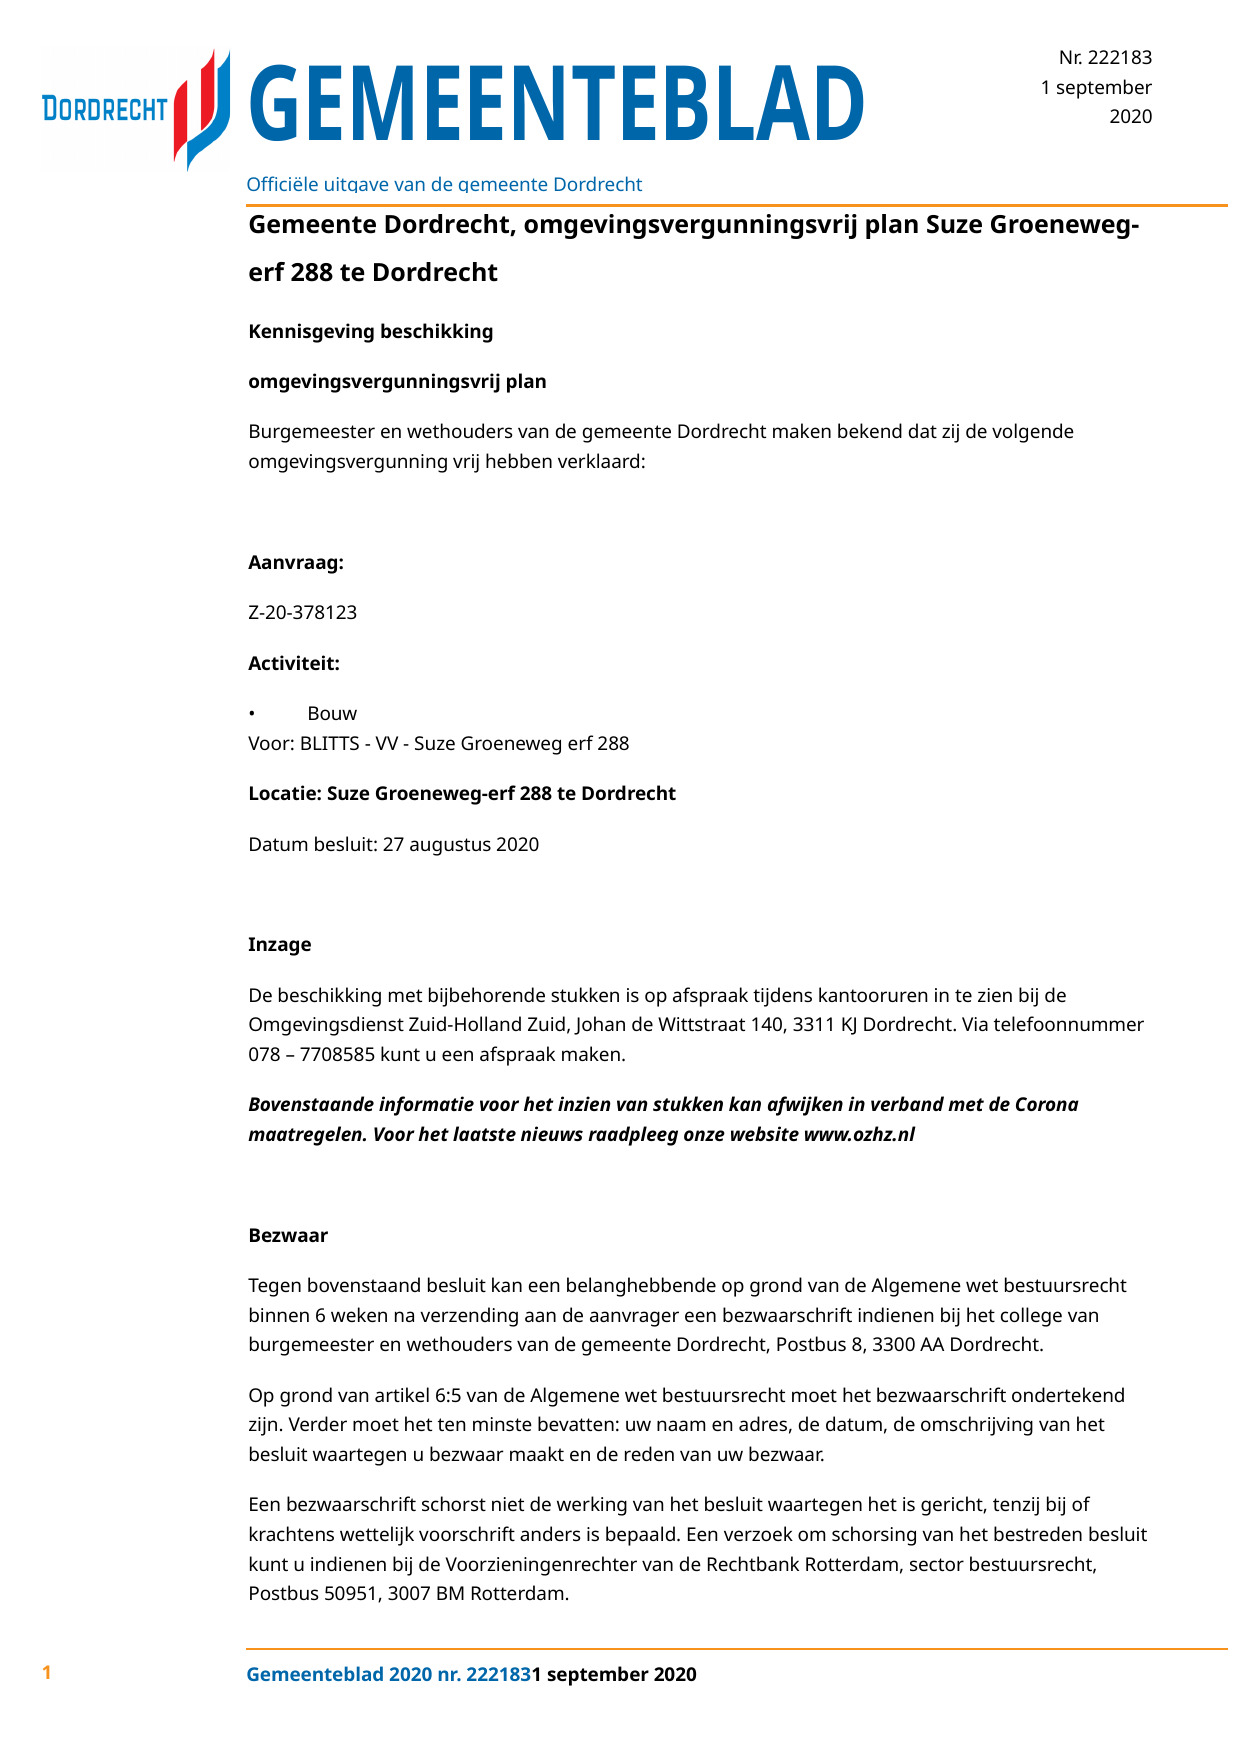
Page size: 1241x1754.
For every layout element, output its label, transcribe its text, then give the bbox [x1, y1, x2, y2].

text Tegen bovenstaand besluit kan een belanghebbende op grond van de Algemene wet bestuursrecht binnen 6 weken na verzending aan de aanvrager een bezwaarschrift indienen bij het college van burgemeester en wethouders van de gemeente Dordrecht, Postbus 8, 3300 AA Dordrecht. [248, 1272, 1152, 1357]
text Z-20-378123 [248, 599, 1152, 625]
text Datum besluit: 27 augustus 2020 [248, 831, 1152, 857]
text De beschikking met bijbehorende stukken is op afspraak tijdens kantooruren in te zien bij de Omgevingsdienst Zuid-Holland Zuid, Johan de Wittstraat 140, 3311 KJ Dordrecht. Via telefoonnummer 078 – 7708585 kunt u een afspraak maken. [248, 982, 1152, 1067]
text omgevingsvergunningsvrij plan [248, 368, 1152, 394]
picture [41, 47, 231, 172]
text Bovenstaande informatie voor het inzien van stukken kan afwijken in verband met de Corona maatregelen. Voor het laatste nieuws raadpleeg onze website www.ozhz.nl [248, 1092, 1152, 1147]
text Locatie: Suze Groeneweg-erf 288 te Dordrecht [248, 780, 1152, 806]
text Inzage [248, 932, 1152, 957]
text Bezwaar [248, 1222, 1152, 1248]
text Een bezwaarschrift schorst niet de werking van het besluit waartegen het is gericht, tenzij bij of krachtens wettelijk voorschrift anders is bepaald. Een verzoek om schorsing van het bestreden besluit kunt u indienen bij de Voorzieningenrechter van de Rechtbank Rotterdam, sector bestuursrecht, Postbus 50951, 3007 BM Rotterdam. [248, 1492, 1152, 1606]
text Voor: BLITTS - VV - Suze Groeneweg erf 288 [248, 730, 1152, 756]
text Burgemeester en wethouders van de gemeente Dordrecht maken bekend dat zij de volgende omgevingsvergunning vrij hebben verklaard: [248, 419, 1152, 474]
text Aanvraag: [248, 549, 1152, 575]
text Gemeente Dordrecht, omgevingsvergunningsvrij plan Suze Groeneweg-erf 288 te Dordrecht [248, 207, 1152, 288]
list Bouw [248, 700, 1152, 726]
text Activiteit: [248, 650, 1152, 676]
text Op grond van artikel 6:5 van de Algemene wet bestuursrecht moet het bezwaarschrift ondertekend zijn. Verder moet het ten minste bevatten: uw naam en adres, de datum, de omschrijving van het besluit waartegen u bezwaar maakt en de reden van uw bezwaar. [248, 1382, 1152, 1467]
text Kennisgeving beschikking [248, 318, 1152, 344]
